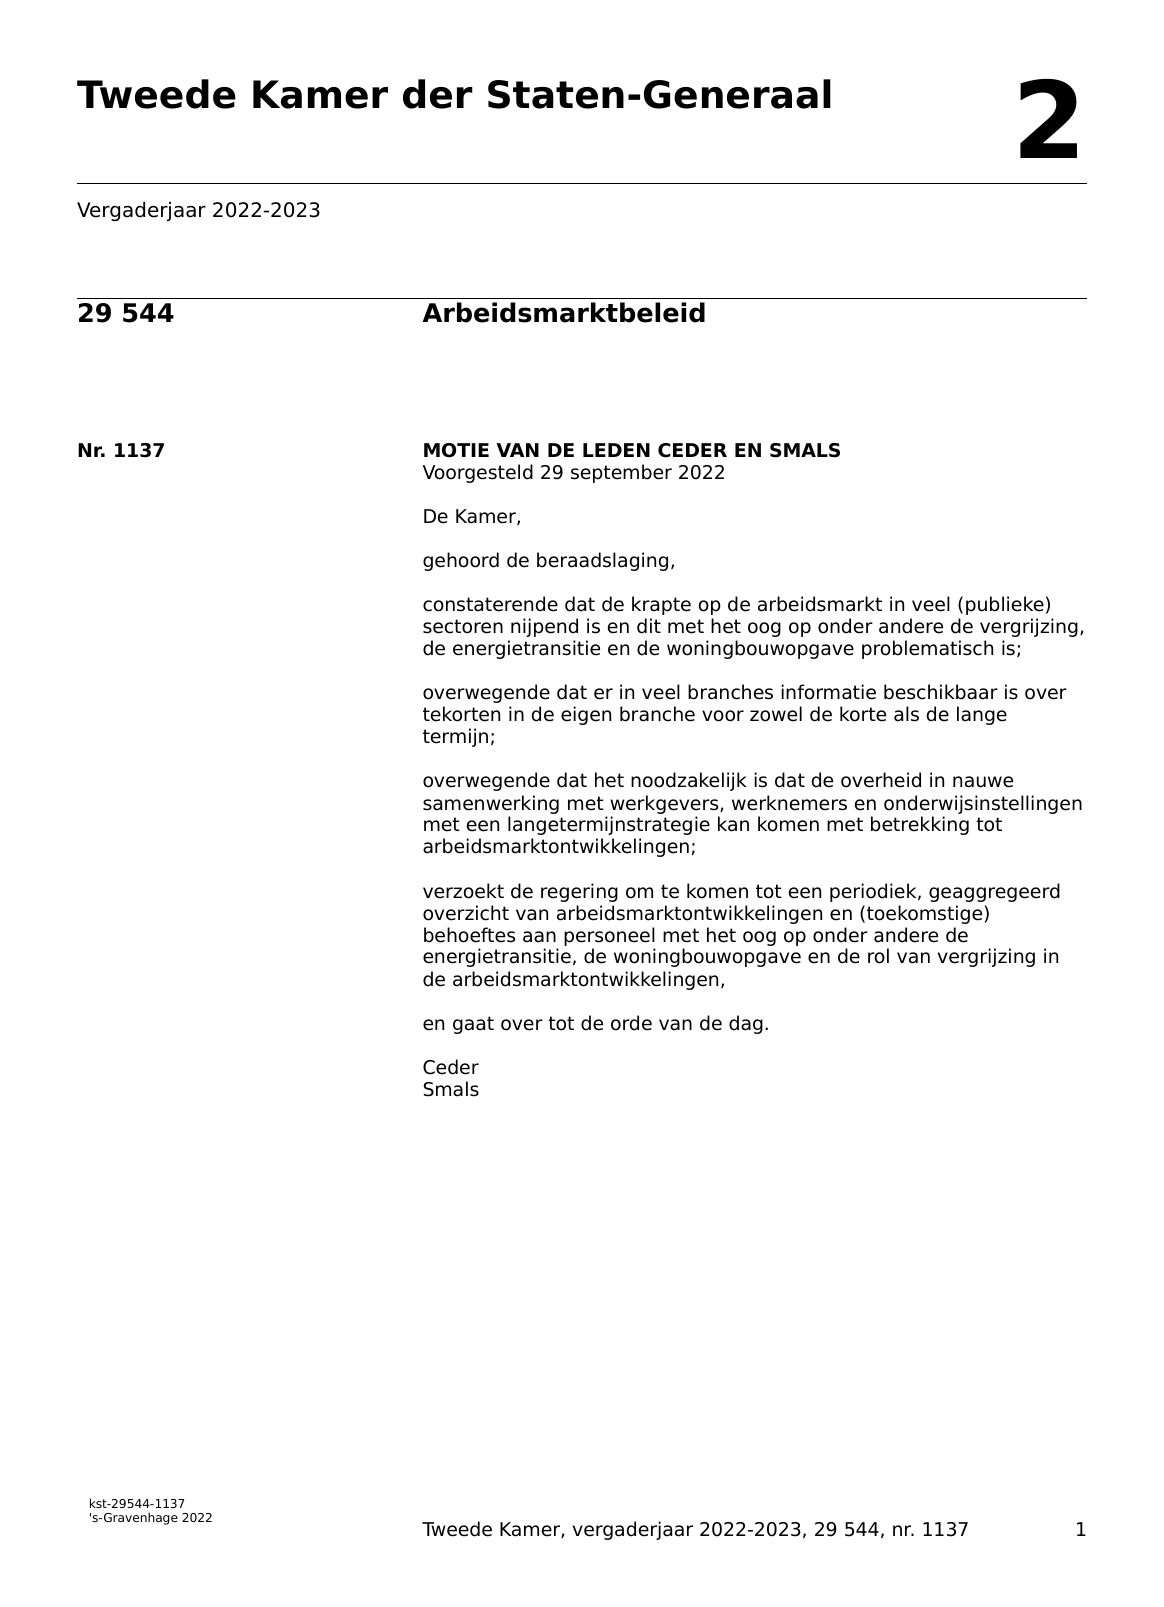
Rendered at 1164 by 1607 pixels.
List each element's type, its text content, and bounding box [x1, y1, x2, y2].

text Ceder [422, 1057, 1087, 1079]
text kst-29544-1137 [88, 1497, 323, 1511]
text verzoekt de regering om te komen tot een periodiek, geaggregeerd overzicht van arbeidsmarktontwikkelingen en (toekomstige) behoeftes aan personeel met het oog op onder andere de energietransitie, de woningbouwopgave en de rol van vergrijzing in de arbeidsmarktontwikkelingen, [422, 881, 1087, 990]
table_cell Vergaderjaar 2022-2023 [77, 184, 1087, 298]
text Voorgesteld 29 september 2022 [422, 462, 1087, 484]
text en gaat over tot de orde van de dag. [422, 1013, 1087, 1034]
text Smals [422, 1079, 1087, 1101]
text overwegende dat er in veel branches informatie beschikbaar is over tekorten in de eigen branche voor zowel de korte als de lange termijn; [422, 682, 1087, 748]
table_header Tweede Kamer der Staten-Generaal [77, 59, 886, 183]
subtitle 29 544 Arbeidsmarktbeleid [77, 299, 1087, 329]
text constaterende dat de krapte op de arbeidsmarkt in veel (publieke) sectoren nijpend is en dit met het oog op onder andere de vergrijzing, de energietransitie en de woningbouwopgave problematisch is; [422, 594, 1087, 660]
text 's-Gravenhage 2022 [88, 1511, 323, 1525]
subtitle Nr. 1137 MOTIE VAN DE LEDEN CEDER EN SMALS [77, 440, 1087, 462]
text gehoord de beraadslaging, [422, 550, 1087, 572]
table_header 2 [886, 59, 1087, 183]
text overwegende dat het noodzakelijk is dat de overheid in nauwe samenwerking met werkgevers, werknemers en onderwijsinstellingen met een langetermijnstrategie kan komen met betrekking tot arbeidsmarktontwikkelingen; [422, 770, 1087, 858]
text De Kamer, [422, 506, 1087, 528]
